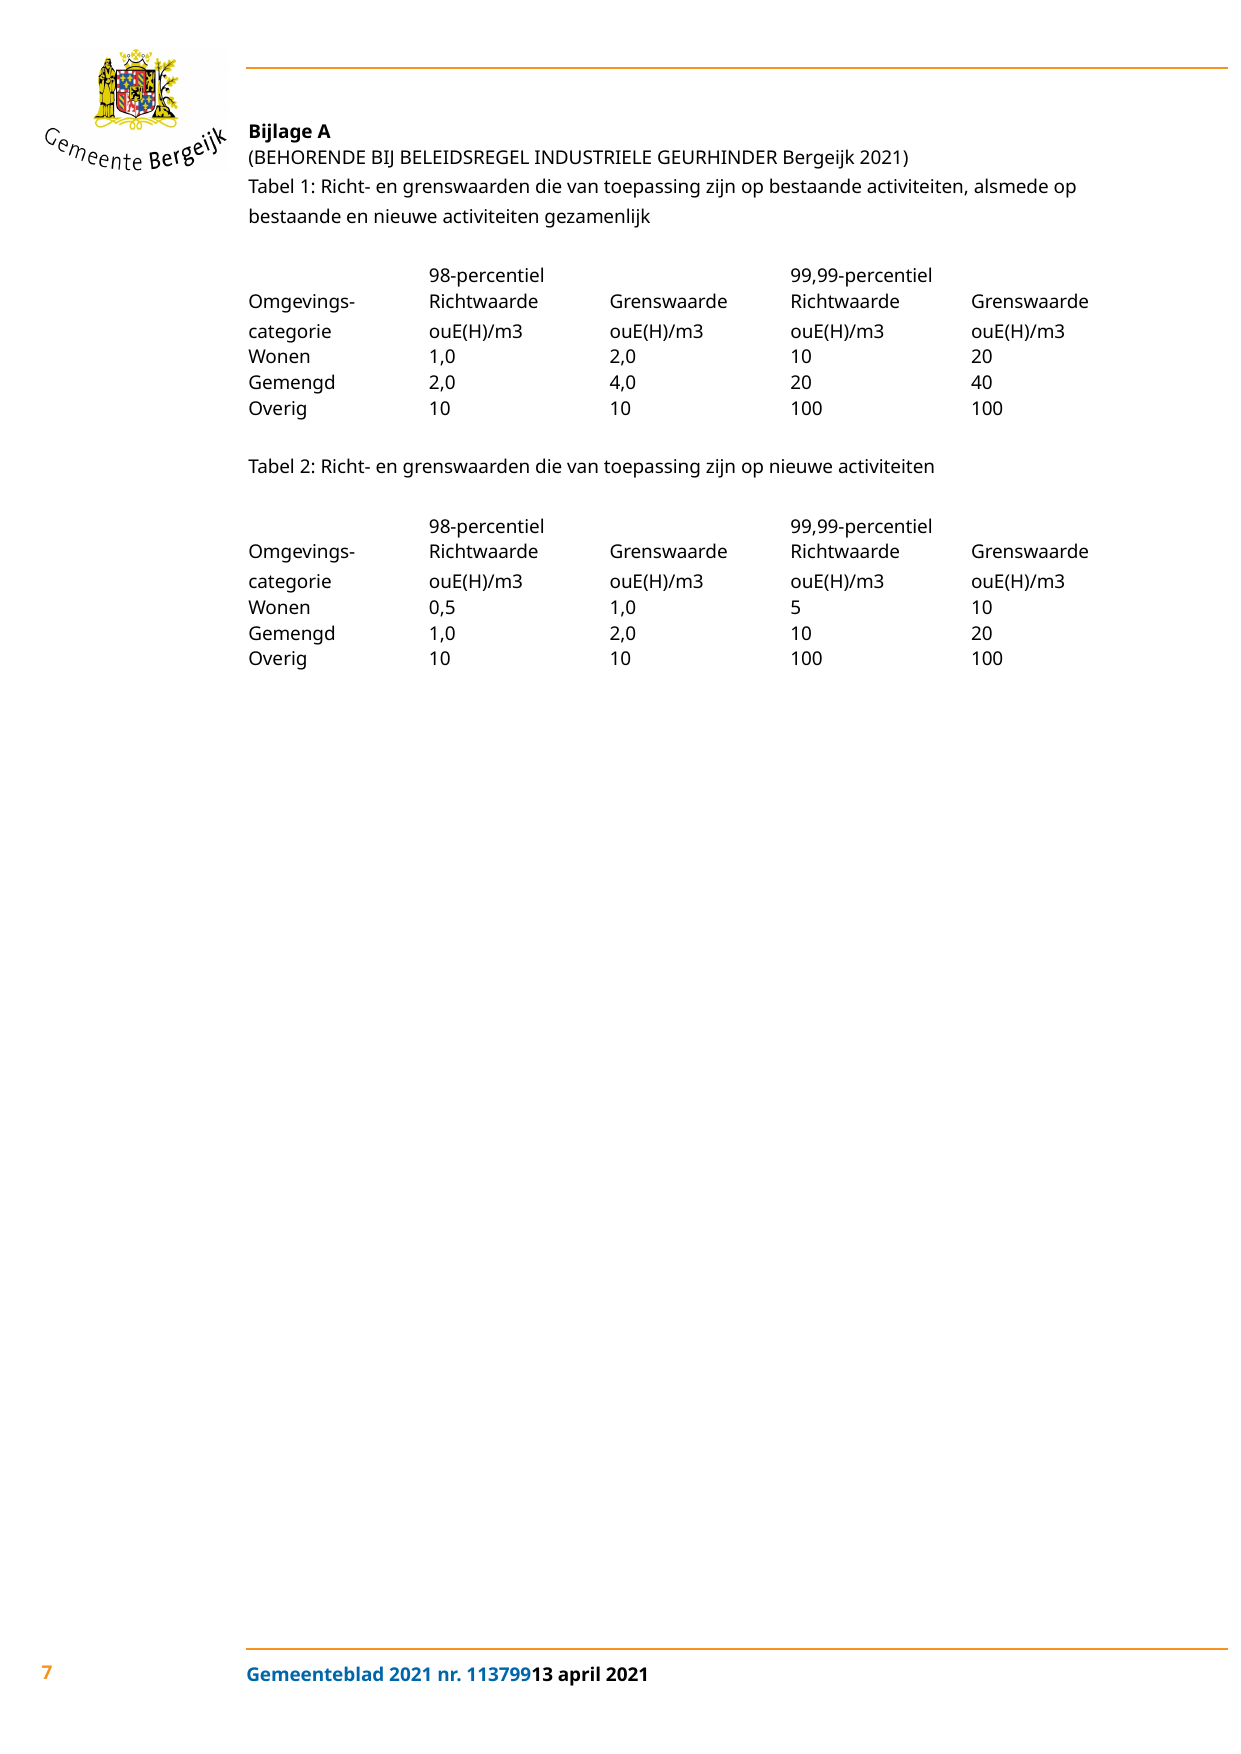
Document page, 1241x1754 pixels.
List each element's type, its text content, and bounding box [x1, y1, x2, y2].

table_cell 100 [790, 645, 971, 671]
table_header 98-percentiel [429, 513, 790, 539]
text Tabel 1: Richt- en grenswaarden die van toepassing zijn op bestaande activiteiten, alsmede op bestaande en nieuwe activiteiten gezamenlijk [248, 174, 1152, 229]
table_cell Gemengd [248, 620, 429, 645]
table_cell 2,0 [429, 369, 609, 395]
table_cell 10 [429, 645, 609, 671]
table_cell 2,0 [609, 344, 790, 369]
table_header 99,99-percentiel [790, 263, 1152, 288]
table_cell Richtwaarde ouE(H)/m3 [429, 288, 609, 344]
table_cell 10 [429, 395, 609, 421]
table_cell Wonen [248, 594, 429, 620]
table_cell Overig [248, 395, 429, 421]
table_cell Gemengd [248, 369, 429, 395]
table_cell 20 [971, 344, 1152, 369]
table_cell Richtwaarde ouE(H)/m3 [429, 539, 609, 594]
text Tabel 2: Richt- en grenswaarden die van toepassing zijn op nieuwe activiteiten [248, 454, 1152, 479]
table_cell Grenswaarde ouE(H)/m3 [609, 539, 790, 594]
table_cell 10 [790, 344, 971, 369]
table_cell 10 [609, 395, 790, 421]
picture [41, 47, 231, 172]
table_cell 20 [971, 620, 1152, 645]
table_header 99,99-percentiel [790, 513, 1152, 539]
table_cell 2,0 [609, 620, 790, 645]
table_cell Richtwaarde ouE(H)/m3 [790, 288, 971, 344]
table_cell 100 [971, 395, 1152, 421]
table_cell 4,0 [609, 369, 790, 395]
text Bijlage A [248, 116, 1152, 144]
table_cell Grenswaarde ouE(H)/m3 [609, 288, 790, 344]
table_cell 20 [790, 369, 971, 395]
table_cell Grenswaarde ouE(H)/m3 [971, 539, 1152, 594]
table_cell Grenswaarde ouE(H)/m3 [971, 288, 1152, 344]
table_header [248, 263, 429, 288]
table_cell 1,0 [429, 620, 609, 645]
table_cell 0,5 [429, 594, 609, 620]
table_cell 10 [609, 645, 790, 671]
table_cell Omgevings-categorie [248, 539, 429, 594]
table_cell 10 [790, 620, 971, 645]
text (BEHORENDE BIJ BELEIDSREGEL INDUSTRIELE GEURHINDER Bergeijk 2021) [248, 144, 1152, 170]
table_cell 10 [971, 594, 1152, 620]
table_cell 1,0 [609, 594, 790, 620]
table_cell 40 [971, 369, 1152, 395]
table_cell 100 [971, 645, 1152, 671]
table_cell Overig [248, 645, 429, 671]
table_cell Richtwaarde ouE(H)/m3 [790, 539, 971, 594]
table_header [248, 513, 429, 539]
table_cell Wonen [248, 344, 429, 369]
table_cell 5 [790, 594, 971, 620]
table_cell Omgevings-categorie [248, 288, 429, 344]
table_header 98-percentiel [429, 263, 790, 288]
table_cell 1,0 [429, 344, 609, 369]
table_cell 100 [790, 395, 971, 421]
